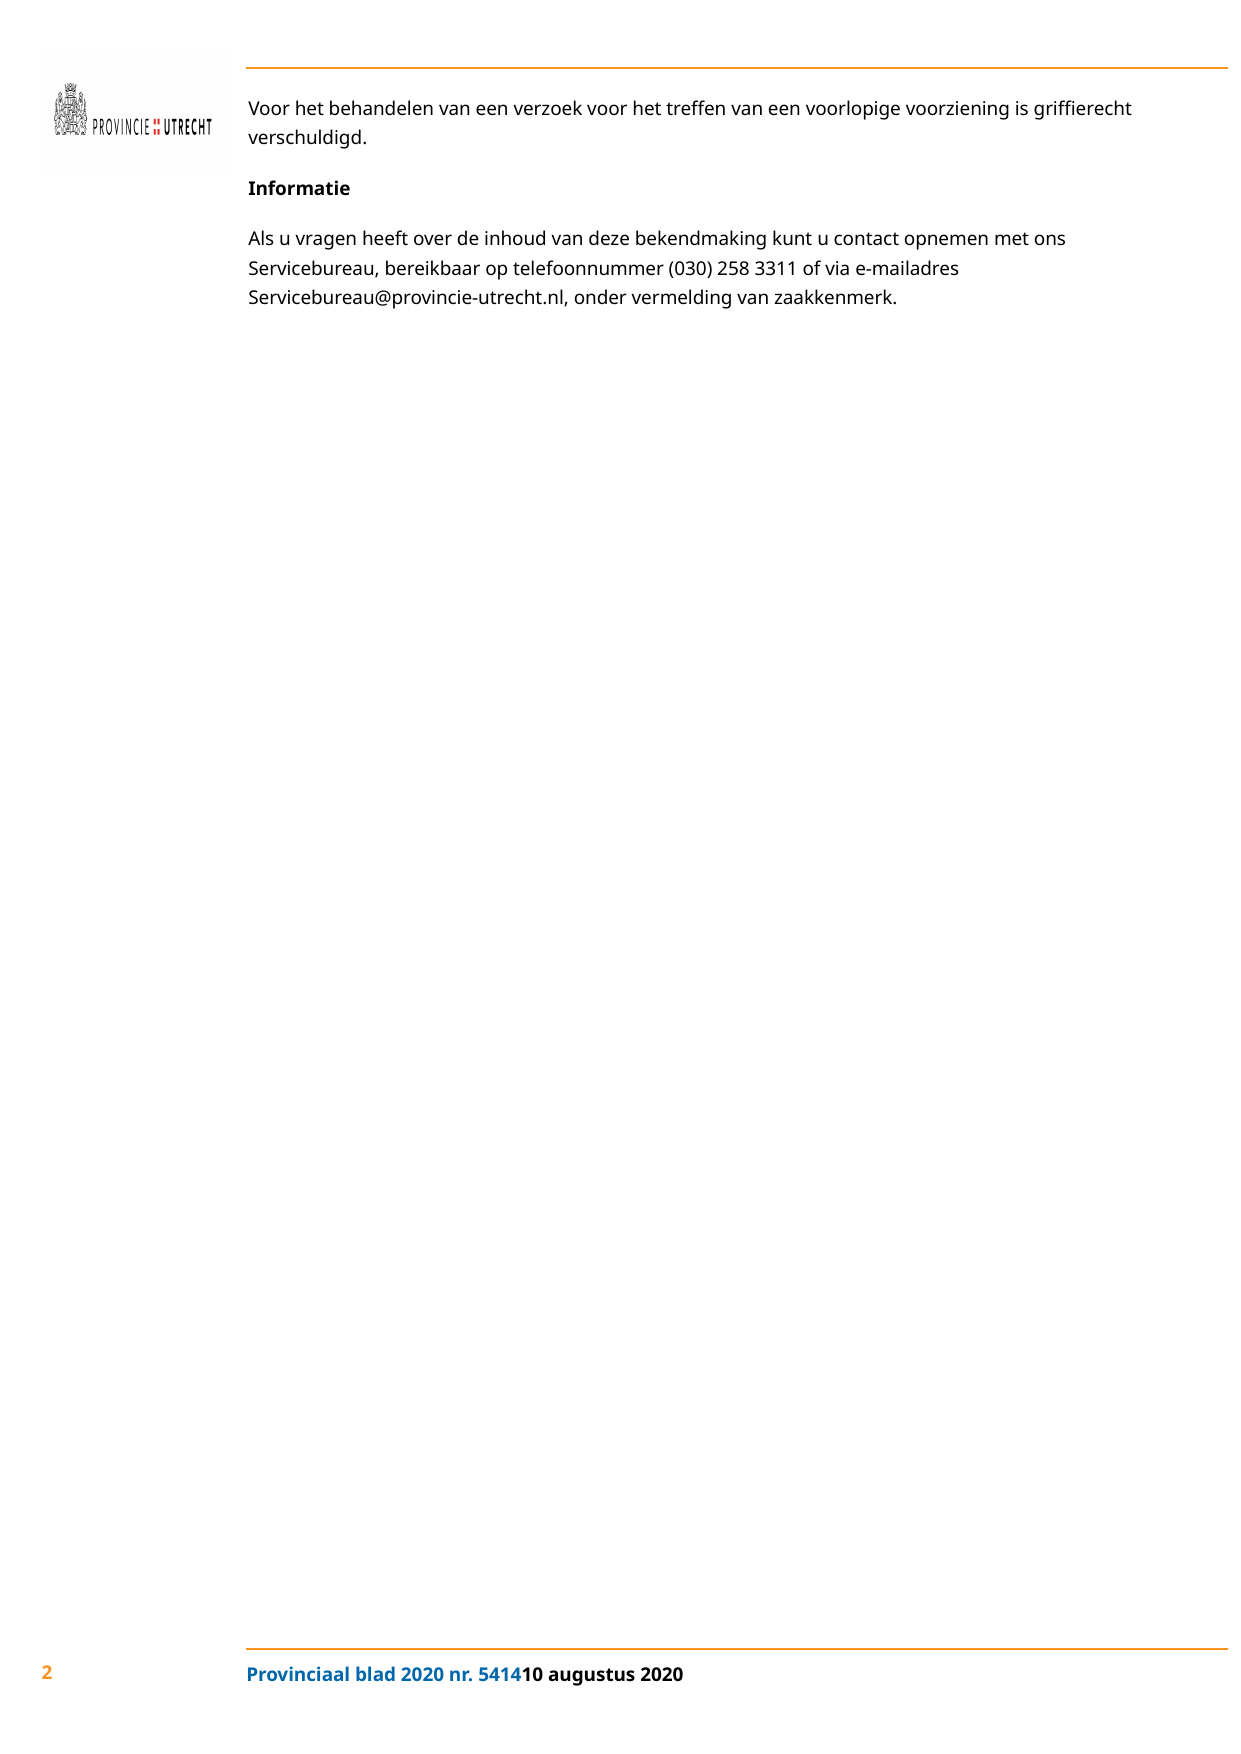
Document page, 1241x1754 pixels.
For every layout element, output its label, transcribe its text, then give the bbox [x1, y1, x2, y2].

text Informatie [248, 175, 1152, 201]
text Voor het behandelen van een verzoek voor het treffen van een voorlopige voorziening is griffierecht verschuldigd. [248, 95, 1152, 150]
text Als u vragen heeft over de inhoud van deze bekendmaking kunt u contact opnemen met ons Servicebureau, bereikbaar op telefoonnummer (030) 258 3311 of via e-mailadres Servicebureau@provincie-utrecht.nl, onder vermelding van zaakkenmerk. [248, 225, 1152, 310]
picture [41, 47, 231, 172]
